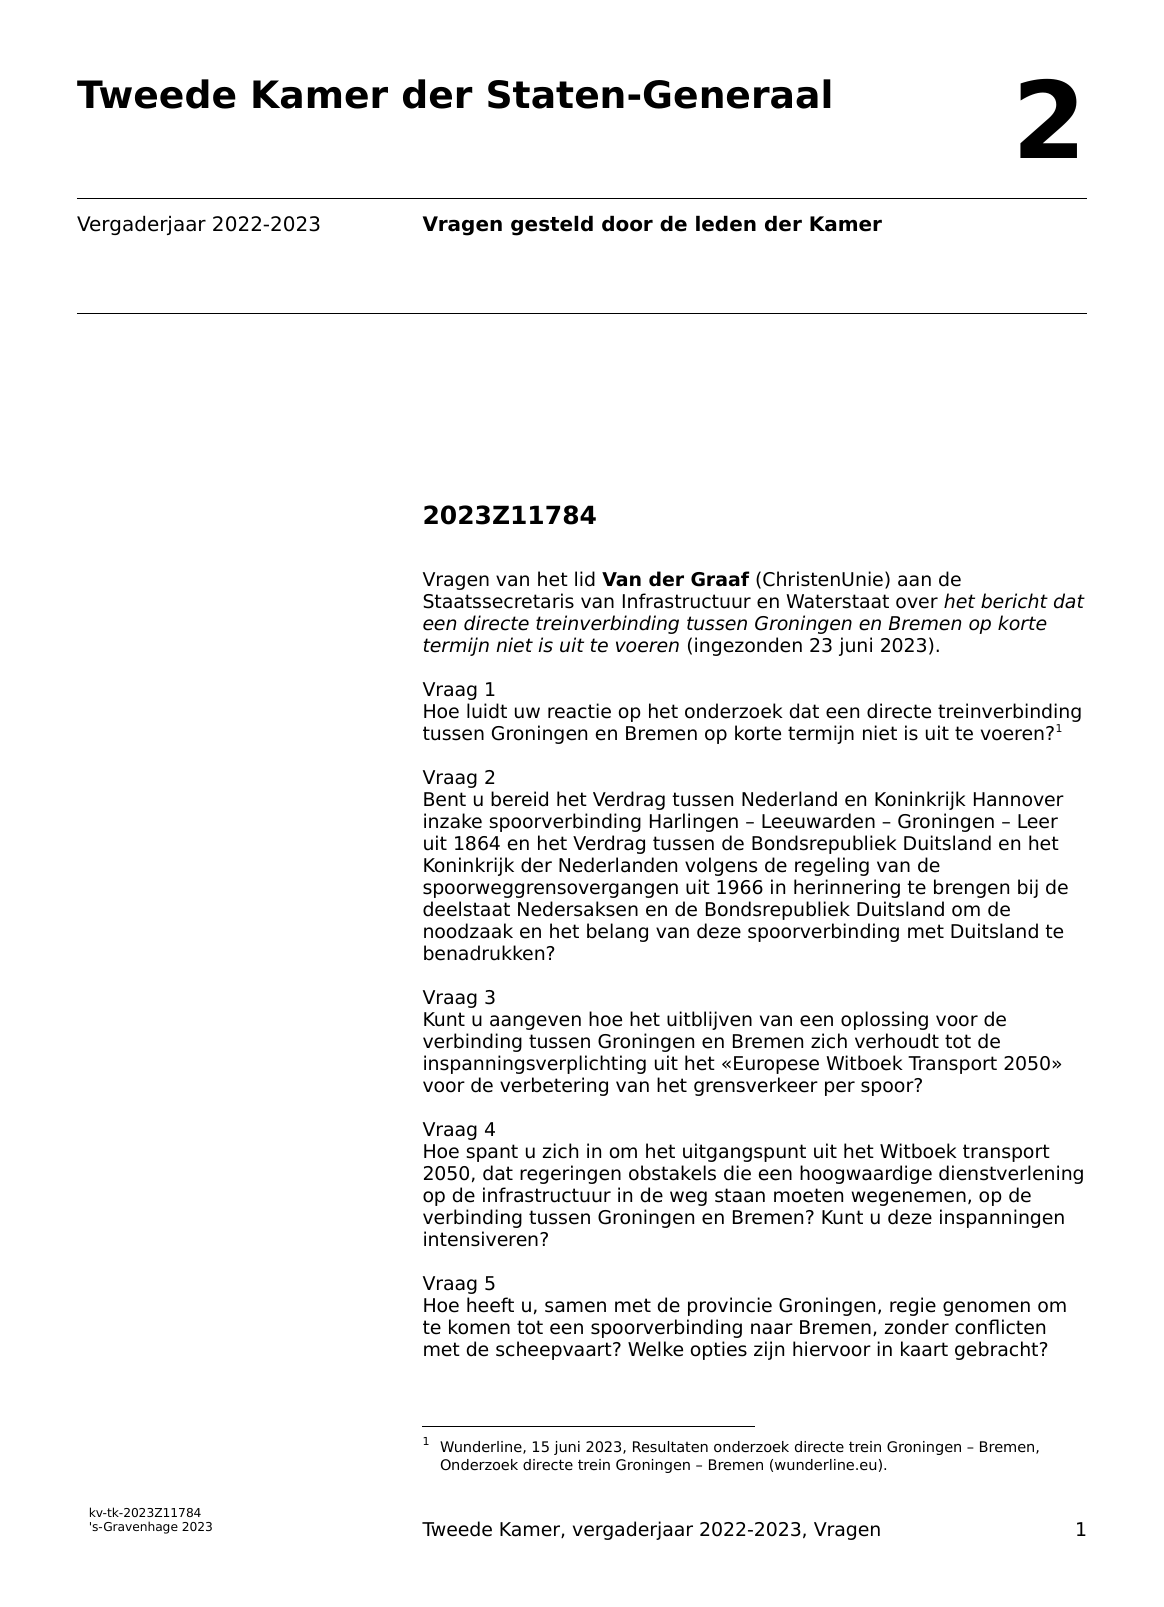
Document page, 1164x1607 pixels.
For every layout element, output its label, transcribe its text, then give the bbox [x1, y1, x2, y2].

text Vragen van het lid Van der Graaf (ChristenUnie) aan de Staatssecretaris van Infrastructuur en Waterstaat over het bericht dat een directe treinverbinding tussen Groningen en Bremen op korte termijn niet is uit te voeren (ingezonden 23 juni 2023). [422, 569, 1087, 657]
text 2023Z11784 [422, 501, 1087, 531]
text Hoe spant u zich in om het uitgangspunt uit het Witboek transport 2050, dat regeringen obstakels die een hoogwaardige dienstverlening op de infrastructuur in de weg staan moeten wegenemen, op de verbinding tussen Groningen en Bremen? Kunt u deze inspanningen intensiveren? [422, 1141, 1087, 1251]
text Hoe heeft u, samen met de provincie Groningen, regie genomen om te komen tot een spoorverbinding naar Bremen, zonder conflicten met de scheepvaart? Welke opties zijn hiervoor in kaart gebracht? [422, 1295, 1087, 1361]
text kv-tk-2023Z11784 [88, 1506, 323, 1520]
text Vraag 2 [422, 767, 1087, 789]
table_header Tweede Kamer der Staten-Generaal [77, 59, 886, 198]
text Vraag 1 [422, 679, 1087, 701]
text Bent u bereid het Verdrag tussen Nederland en Koninkrijk Hannover inzake spoorverbinding Harlingen – Leeuwarden – Groningen – Leer uit 1864 en het Verdrag tussen de Bondsrepubliek Duitsland en het Koninkrijk der Nederlanden volgens de regeling van de spoorweggrensovergangen uit 1966 in herinnering te brengen bij de deelstaat Nedersaksen en de Bondsrepubliek Duitsland om de noodzaak en het belang van deze spoorverbinding met Duitsland te benadrukken? [422, 789, 1087, 965]
text Vraag 3 [422, 987, 1087, 1009]
text Kunt u aangeven hoe het uitblijven van een oplossing voor de verbinding tussen Groningen en Bremen zich verhoudt tot de inspanningsverplichting uit het «Europese Witboek Transport 2050» voor de verbetering van het grensverkeer per spoor? [422, 1009, 1087, 1097]
table_cell Vergaderjaar 2022-2023 [77, 199, 422, 313]
text Wunderline, 15 juni 2023, Resultaten onderzoek directe trein Groningen – Bremen, Onderzoek directe trein Groningen – Bremen (wunderline.eu). [422, 1435, 1087, 1474]
text 's-Gravenhage 2023 [88, 1520, 323, 1534]
text Vraag 5 [422, 1273, 1087, 1295]
text Hoe luidt uw reactie op het onderzoek dat een directe treinverbinding tussen Groningen en Bremen op korte termijn niet is uit te voeren? [422, 701, 1087, 745]
table_cell Vragen gesteld door de leden der Kamer [422, 199, 1087, 313]
text Vraag 4 [422, 1119, 1087, 1141]
table_header 2 [886, 59, 1087, 198]
